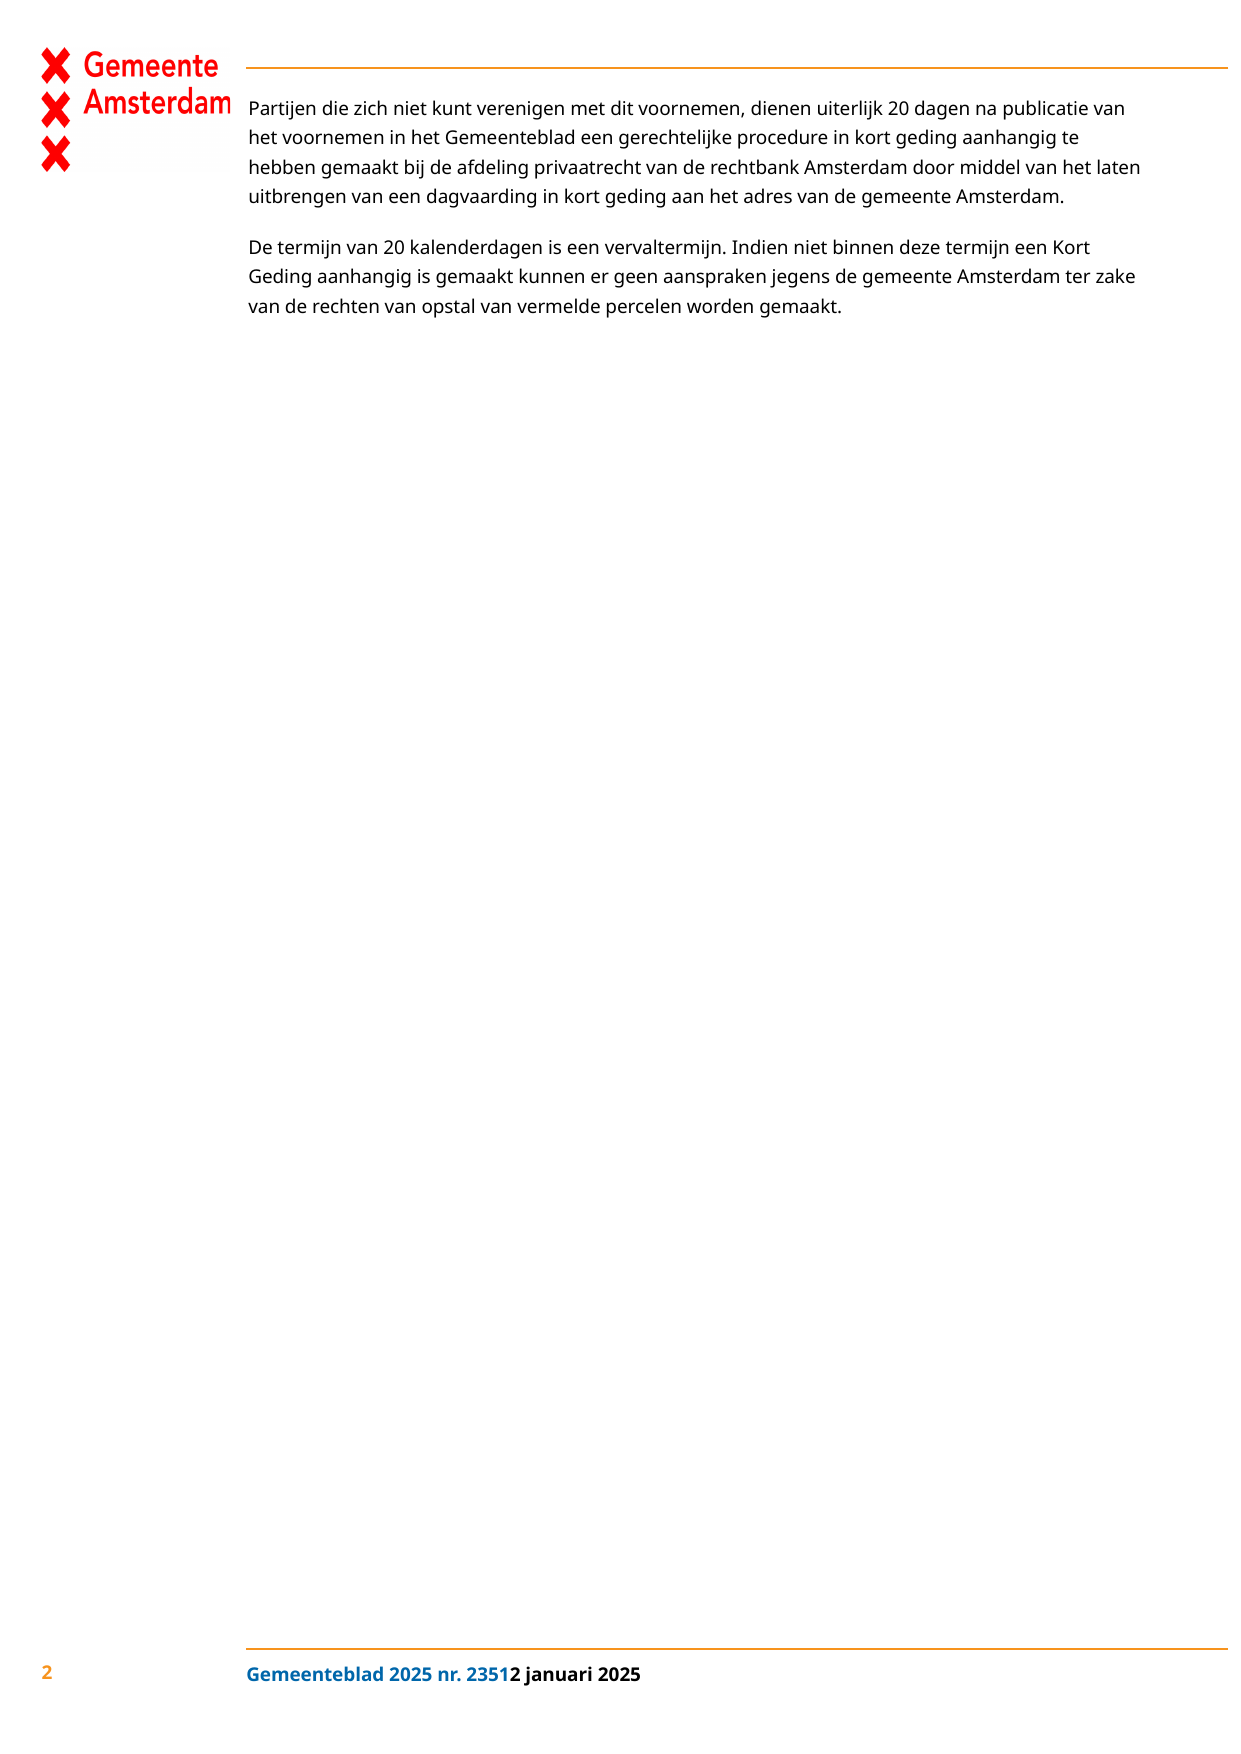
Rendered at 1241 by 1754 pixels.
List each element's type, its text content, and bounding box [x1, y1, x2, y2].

picture [41, 47, 231, 172]
text Partijen die zich niet kunt verenigen met dit voornemen, dienen uiterlijk 20 dagen na publicatie van het voornemen in het Gemeenteblad een gerechtelijke procedure in kort geding aanhangig te hebben gemaakt bij de afdeling privaatrecht van de rechtbank Amsterdam door middel van het laten uitbrengen van een dagvaarding in kort geding aan het adres van de gemeente Amsterdam. [248, 95, 1152, 209]
text De termijn van 20 kalenderdagen is een vervaltermijn. Indien niet binnen deze termijn een Kort Geding aanhangig is gemaakt kunnen er geen aanspraken jegens de gemeente Amsterdam ter zake van de rechten van opstal van vermelde percelen worden gemaakt. [248, 234, 1152, 319]
